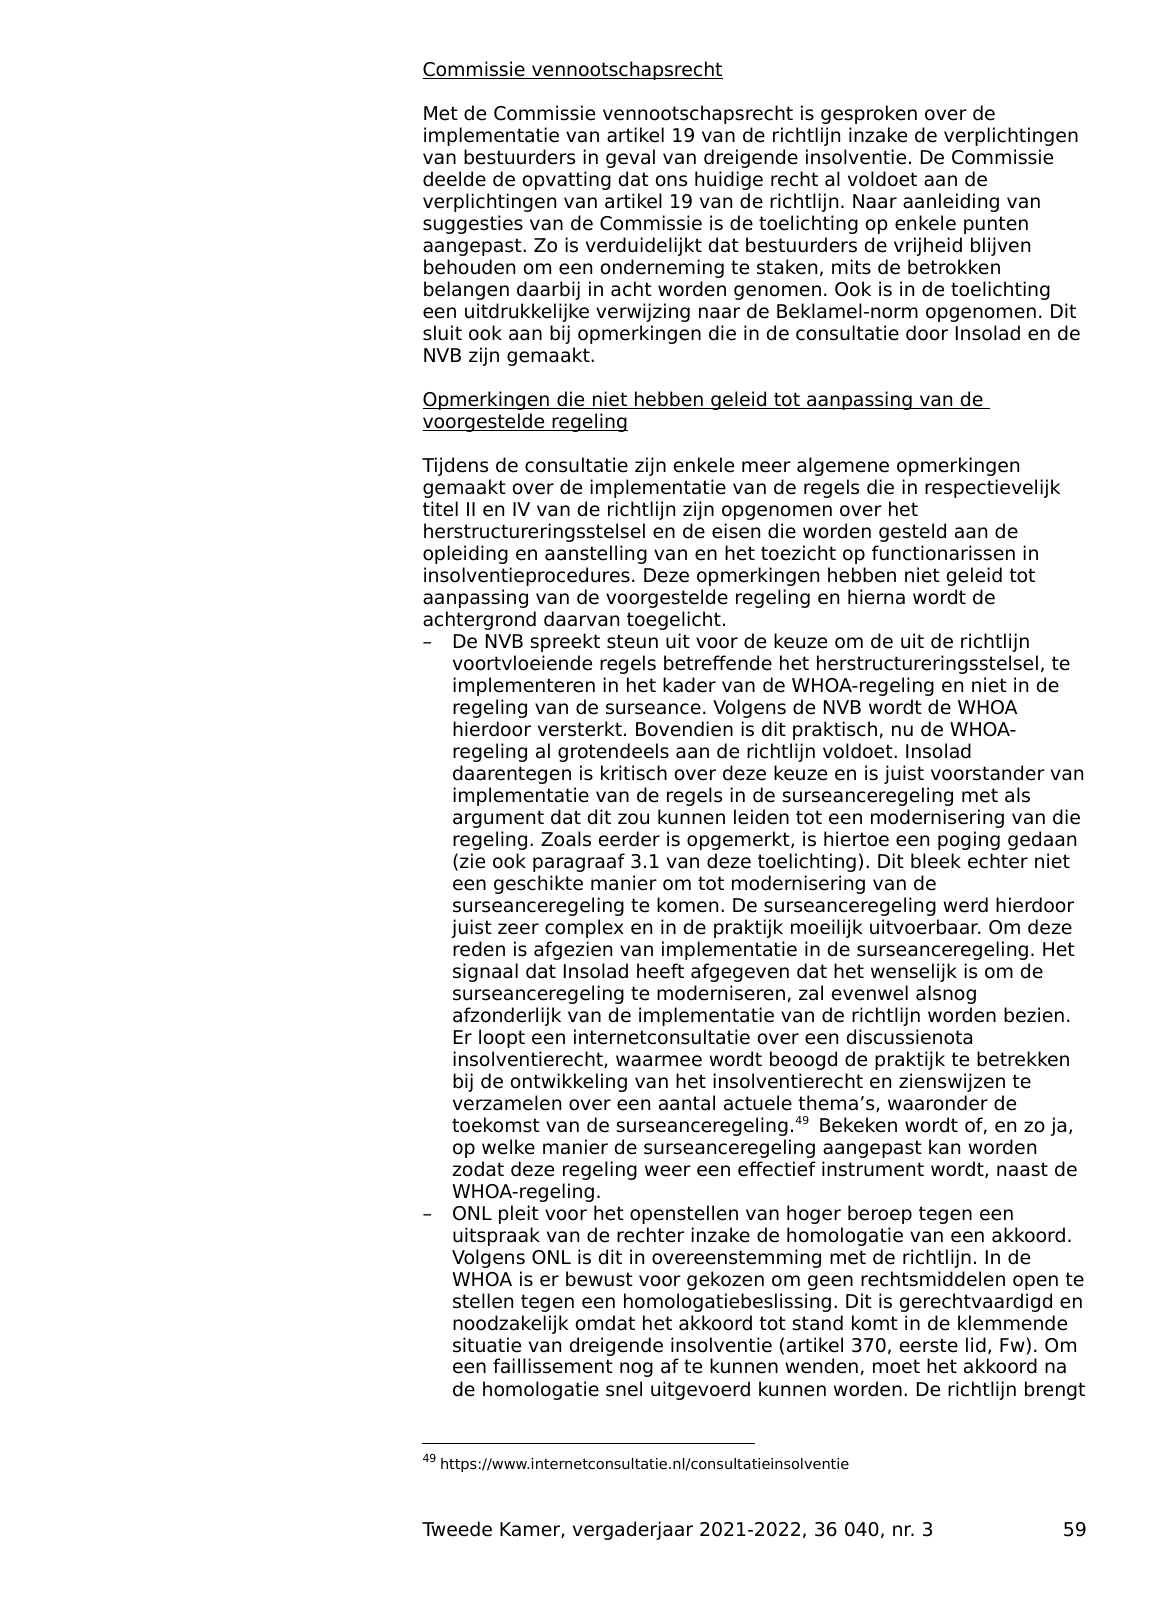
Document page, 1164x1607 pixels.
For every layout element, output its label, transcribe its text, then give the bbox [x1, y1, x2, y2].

subtitle Opmerkingen die niet hebben geleid tot aanpassing van de voorgestelde regeling [422, 389, 1087, 433]
text Met de Commissie vennootschapsrecht is gesproken over de implementatie van artikel 19 van de richtlijn inzake de verplichtingen van bestuurders in geval van dreigende insolventie. De Commissie deelde de opvatting dat ons huidige recht al voldoet aan de verplichtingen van artikel 19 van de richtlijn. Naar aanleiding van suggesties van de Commissie is de toelichting op enkele punten aangepast. Zo is verduidelijkt dat bestuurders de vrijheid blijven behouden om een onderneming te staken, mits de betrokken belangen daarbij in acht worden genomen. Ook is in de toelichting een uitdrukkelijke verwijzing naar de Beklamel-norm opgenomen. Dit sluit ook aan bij opmerkingen die in de consultatie door Insolad en de NVB zijn gemaakt. [422, 103, 1087, 367]
text https://www.internetconsultatie.nl/consultatieinsolventie [422, 1452, 1087, 1474]
subtitle Commissie vennootschapsrecht [422, 59, 1087, 81]
text Tijdens de consultatie zijn enkele meer algemene opmerkingen gemaakt over de implementatie van de regels die in respectievelijk titel II en IV van de richtlijn zijn opgenomen over het herstructureringsstelsel en de eisen die worden gesteld aan de opleiding en aanstelling van en het toezicht op functionarissen in insolventieprocedures. Deze opmerkingen hebben niet geleid tot aanpassing van de voorgestelde regeling en hierna wordt de achtergrond daarvan toegelicht. [422, 455, 1087, 631]
text – ONL pleit voor het openstellen van hoger beroep tegen een uitspraak van de rechter inzake de homologatie van een akkoord. Volgens ONL is dit in overeenstemming met de richtlijn. In de WHOA is er bewust voor gekozen om geen rechtsmiddelen open te stellen tegen een homologatiebeslissing. Dit is gerechtvaardigd en noodzakelijk omdat het akkoord tot stand komt in de klemmende situatie van dreigende insolventie (artikel 370, eerste lid, Fw). Om een faillissement nog af te kunnen wenden, moet het akkoord na de homologatie snel uitgevoerd kunnen worden. De richtlijn brengt [422, 1203, 1087, 1400]
text – De NVB spreekt steun uit voor de keuze om de uit de richtlijn voortvloeiende regels betreffende het herstructureringsstelsel, te implementeren in het kader van de WHOA-regeling en niet in de regeling van de surseance. Volgens de NVB wordt de WHOA hierdoor versterkt. Bovendien is dit praktisch, nu de WHOA-regeling al grotendeels aan de richtlijn voldoet. Insolad daarentegen is kritisch over deze keuze en is juist voorstander van implementatie van de regels in de surseanceregeling met als argument dat dit zou kunnen leiden tot een modernisering van die regeling. Zoals eerder is opgemerkt, is hiertoe een poging gedaan (zie ook paragraaf 3.1 van deze toelichting). Dit bleek echter niet een geschikte manier om tot modernisering van de surseanceregeling te komen. De surseanceregeling werd hierdoor juist zeer complex en in de praktijk moeilijk uitvoerbaar. Om deze reden is afgezien van implementatie in de surseanceregeling. Het signaal dat Insolad heeft afgegeven dat het wenselijk is om de surseanceregeling te moderniseren, zal evenwel alsnog afzonderlijk van de implementatie van de richtlijn worden bezien. Er loopt een internetconsultatie over een discussienota insolventierecht, waarmee wordt beoogd de praktijk te betrekken bij de ontwikkeling van het insolventierecht en zienswijzen te verzamelen over een aantal actuele thema’s, waaronder de toekomst van de surseanceregeling. Bekeken wordt of, en zo ja, op welke manier de surseanceregeling aangepast kan worden zodat deze regeling weer een effectief instrument wordt, naast de WHOA-regeling. [422, 631, 1087, 1203]
